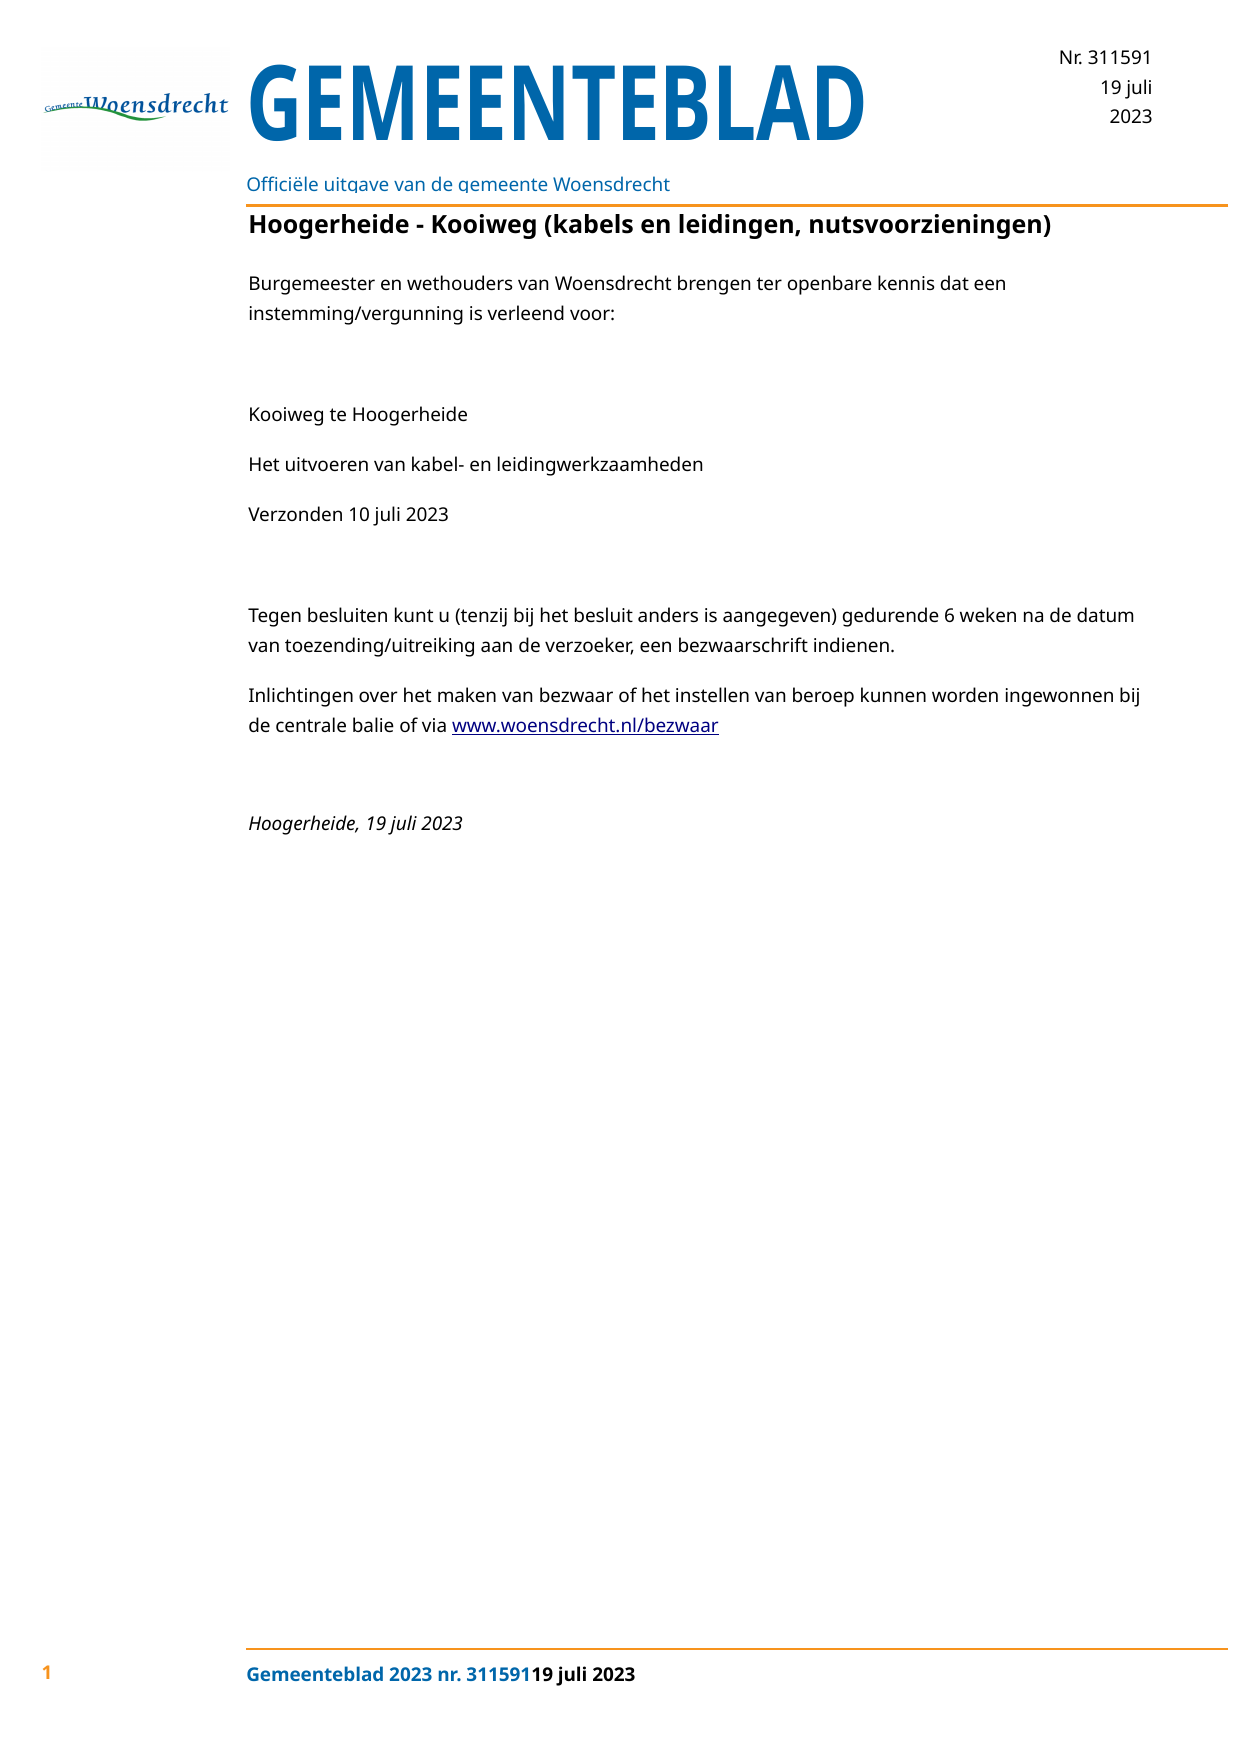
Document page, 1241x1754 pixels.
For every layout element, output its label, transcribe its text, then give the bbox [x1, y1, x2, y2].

text Hoogerheide - Kooiweg (kabels en leidingen, nutsvoorzieningen) [248, 207, 1152, 241]
text Burgemeester en wethouders van Woensdrecht brengen ter openbare kennis dat een instemming/vergunning is verleend voor: [248, 270, 1152, 326]
text Kooiweg te Hoogerheide [248, 401, 1152, 426]
text Hoogerheide, 19 juli 2023 [248, 810, 1152, 836]
text Tegen besluiten kunt u (tenzij bij het besluit anders is aangegeven) gedurende 6 weken na de datum van toezending/uitreiking aan de verzoeker, een bezwaarschrift indienen. [248, 602, 1152, 658]
text Verzonden 10 juli 2023 [248, 502, 1152, 527]
text Inlichtingen over het maken van bezwaar of het instellen van beroep kunnen worden ingewonnen bij de centrale balie of via www.woensdrecht.nl/bezwaar [248, 682, 1152, 738]
text Het uitvoeren van kabel- en leidingwerkzaamheden [248, 451, 1152, 477]
picture [41, 47, 231, 172]
